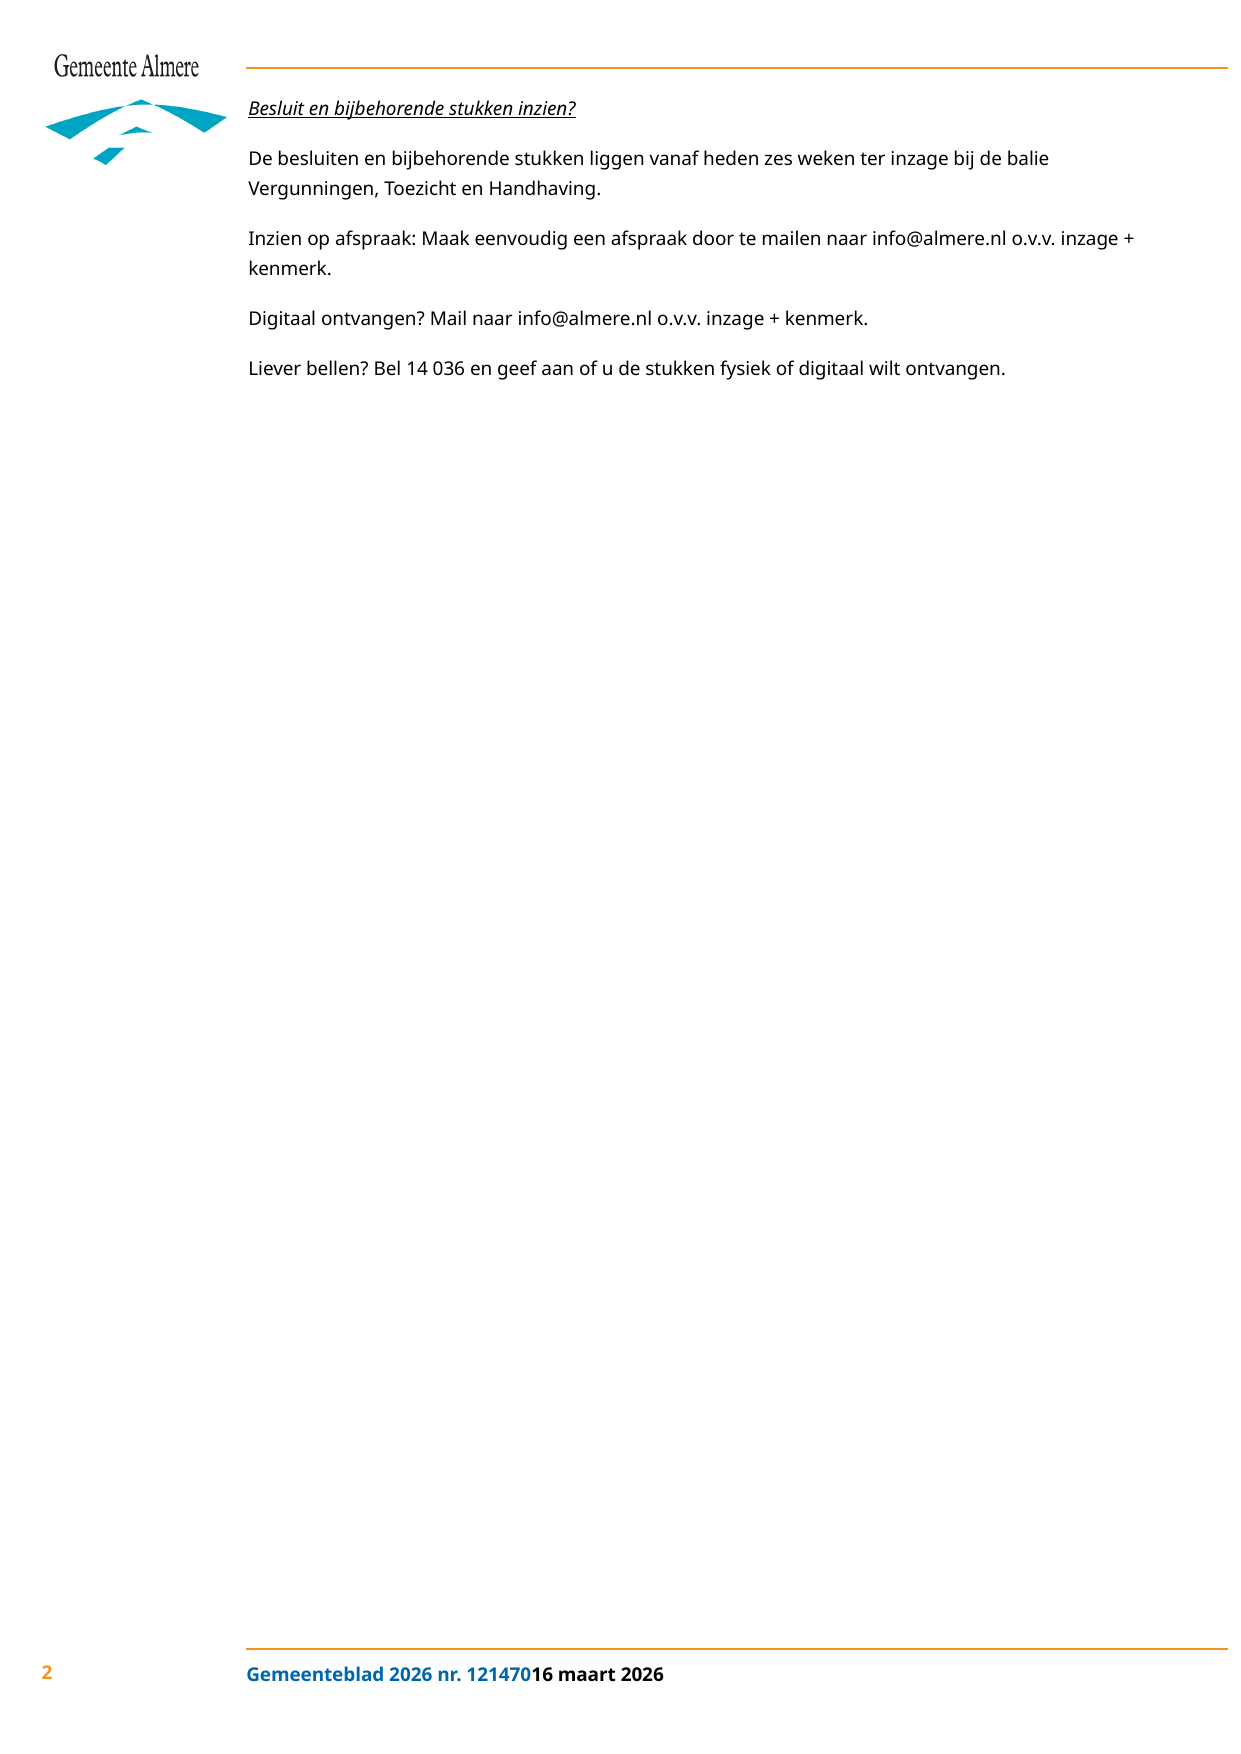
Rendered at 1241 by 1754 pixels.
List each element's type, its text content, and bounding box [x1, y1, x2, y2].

text Inzien op afspraak: Maak eenvoudig een afspraak door te mailen naar info@almere.nl o.v.v. inzage + kenmerk. [248, 225, 1152, 281]
picture [41, 47, 231, 172]
text Besluit en bijbehorende stukken inzien? [248, 95, 1152, 121]
text De besluiten en bijbehorende stukken liggen vanaf heden zes weken ter inzage bij de balie Vergunningen, Toezicht en Handhaving. [248, 145, 1152, 201]
text Liever bellen? Bel 14 036 en geef aan of u de stukken fysiek of digitaal wilt ontvangen. [248, 356, 1152, 381]
text Digitaal ontvangen? Mail naar info@almere.nl o.v.v. inzage + kenmerk. [248, 305, 1152, 331]
